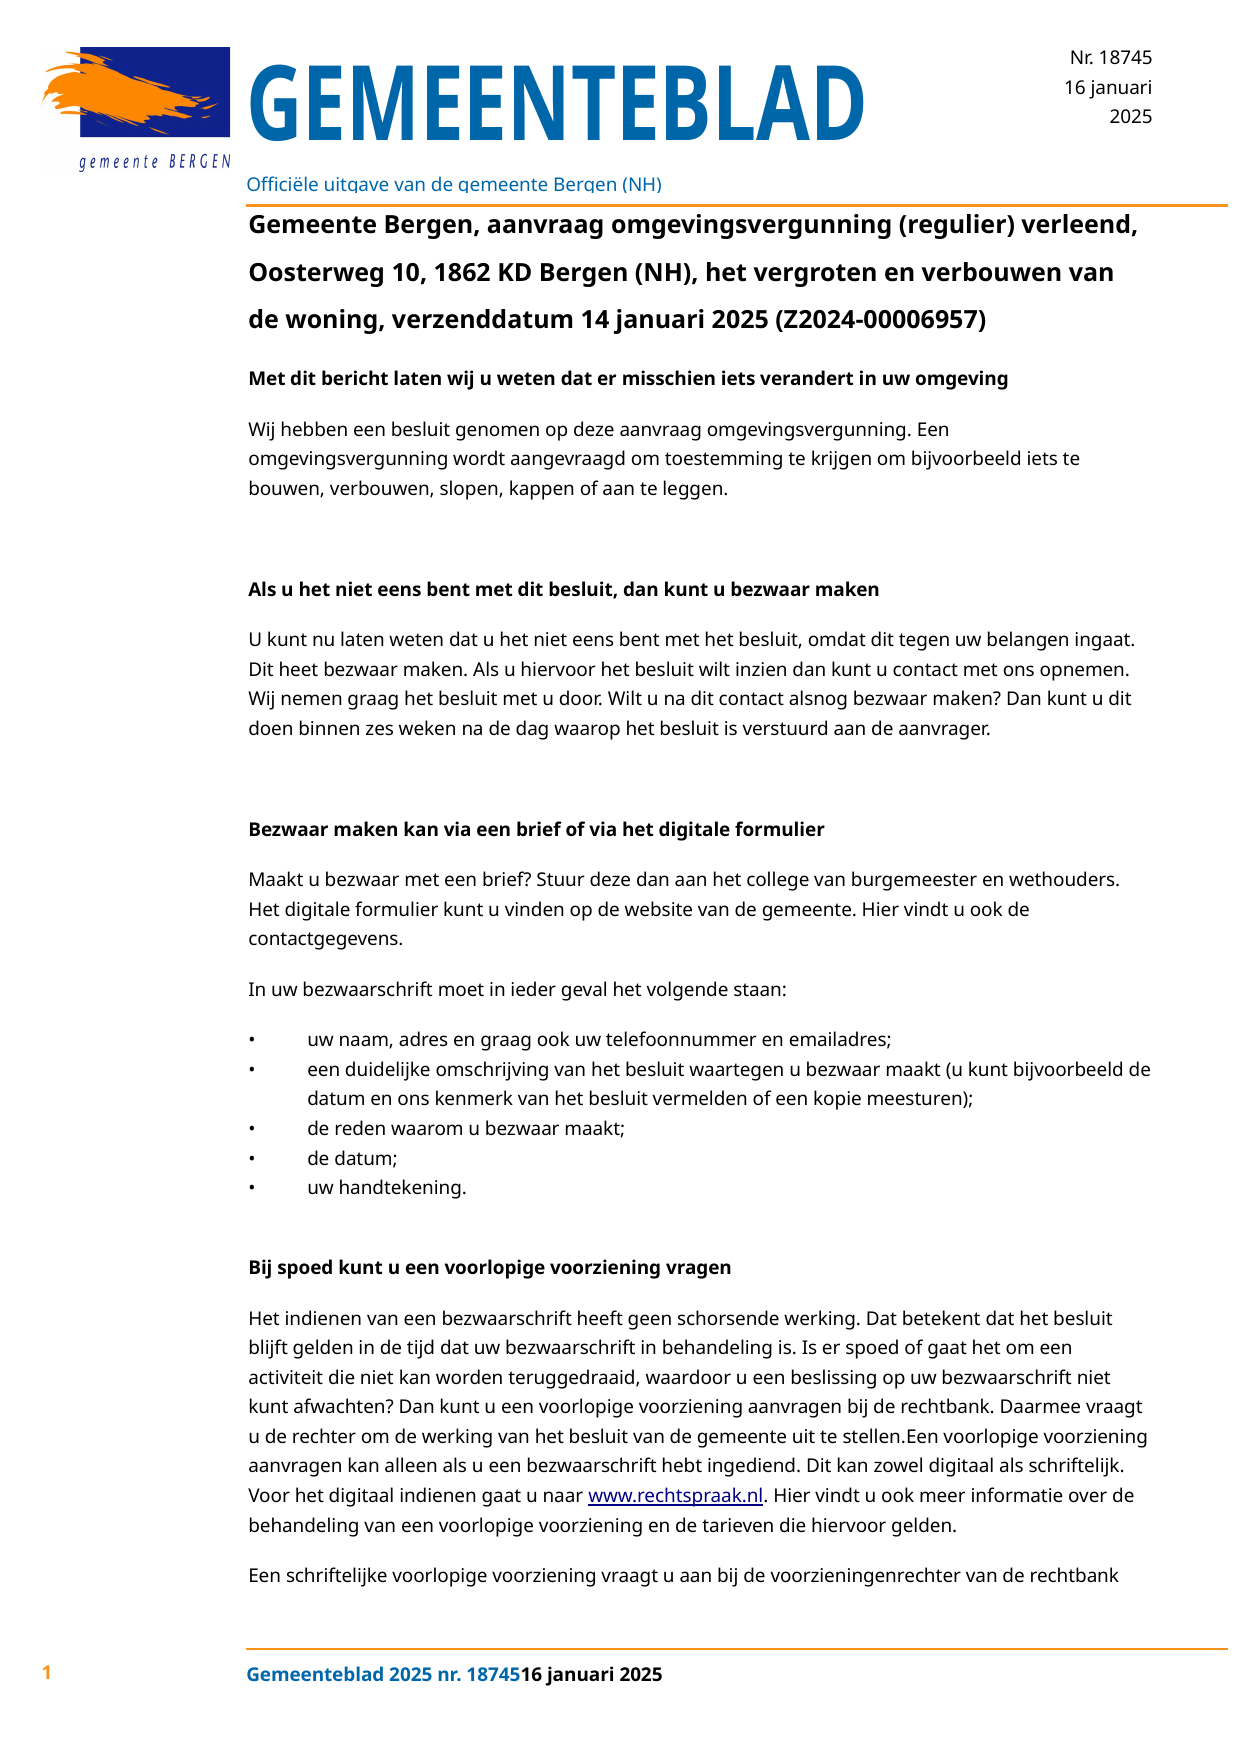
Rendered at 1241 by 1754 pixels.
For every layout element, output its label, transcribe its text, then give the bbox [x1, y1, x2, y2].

text U kunt nu laten weten dat u het niet eens bent met het besluit, omdat dit tegen uw belangen ingaat. Dit heet bezwaar maken. Als u hiervoor het besluit wilt inzien dan kunt u contact met ons opnemen. Wij nemen graag het besluit met u door. Wilt u na dit contact alsnog bezwaar maken? Dan kunt u dit doen binnen zes weken na de dag waarop het besluit is verstuurd aan de aanvrager. [248, 626, 1152, 741]
text Een schriftelijke voorlopige voorziening vraagt u aan bij de voorzieningenrechter van de rechtbank [248, 1562, 1152, 1588]
text Met dit bericht laten wij u weten dat er misschien iets verandert in uw omgeving [248, 366, 1152, 391]
list uw naam, adres en graag ook uw telefoonnummer en emailadres; [248, 1026, 1152, 1052]
text Het indienen van een bezwaarschrift heeft geen schorsende werking. Dat betekent dat het besluit blijft gelden in de tijd dat uw bezwaarschrift in behandeling is. Is er spoed of gaat het om een activiteit die niet kan worden teruggedraaid, waardoor u een beslissing op uw bezwaarschrift niet kunt afwachten? Dan kunt u een voorlopige voorziening aanvragen bij de rechtbank. Daarmee vraagt u de rechter om de werking van het besluit van de gemeente uit te stellen.Een voorlopige voorziening aanvragen kan alleen als u een bezwaarschrift hebt ingediend. Dit kan zowel digitaal als schriftelijk. Voor het digitaal indienen gaat u naar www.rechtspraak.nl. Hier vindt u ook meer informatie over de behandeling van een voorlopige voorziening en de tarieven die hiervoor gelden. [248, 1305, 1152, 1537]
list de datum; [248, 1145, 1152, 1170]
text In uw bezwaarschrift moet in ieder geval het volgende staan: [248, 976, 1152, 1002]
text Bij spoed kunt u een voorlopige voorziening vragen [248, 1254, 1152, 1280]
text Bezwaar maken kan via een brief of via het digitale formulier [248, 816, 1152, 842]
text Wij hebben een besluit genomen op deze aanvraag omgevingsvergunning. Een omgevingsvergunning wordt aangevraagd om toestemming te krijgen om bijvoorbeeld iets te bouwen, verbouwen, slopen, kappen of aan te leggen. [248, 416, 1152, 501]
list een duidelijke omschrijving van het besluit waartegen u bezwaar maakt (u kunt bijvoorbeeld de datum en ons kenmerk van het besluit vermelden of een kopie meesturen); [248, 1056, 1152, 1111]
text Gemeente Bergen, aanvraag omgevingsvergunning (regulier) verleend, Oosterweg 10, 1862 KD Bergen (NH), het vergroten en verbouwen van de woning, verzenddatum 14 januari 2025 (Z2024-00006957) [248, 207, 1152, 336]
text Als u het niet eens bent met dit besluit, dan kunt u bezwaar maken [248, 576, 1152, 602]
picture [41, 47, 231, 172]
text Maakt u bezwaar met een brief? Stuur deze dan aan het college van burgemeester en wethouders. Het digitale formulier kunt u vinden op de website van de gemeente. Hier vindt u ook de contactgegevens. [248, 866, 1152, 951]
list de reden waarom u bezwaar maakt; [248, 1115, 1152, 1141]
list uw handtekening. [248, 1174, 1152, 1200]
